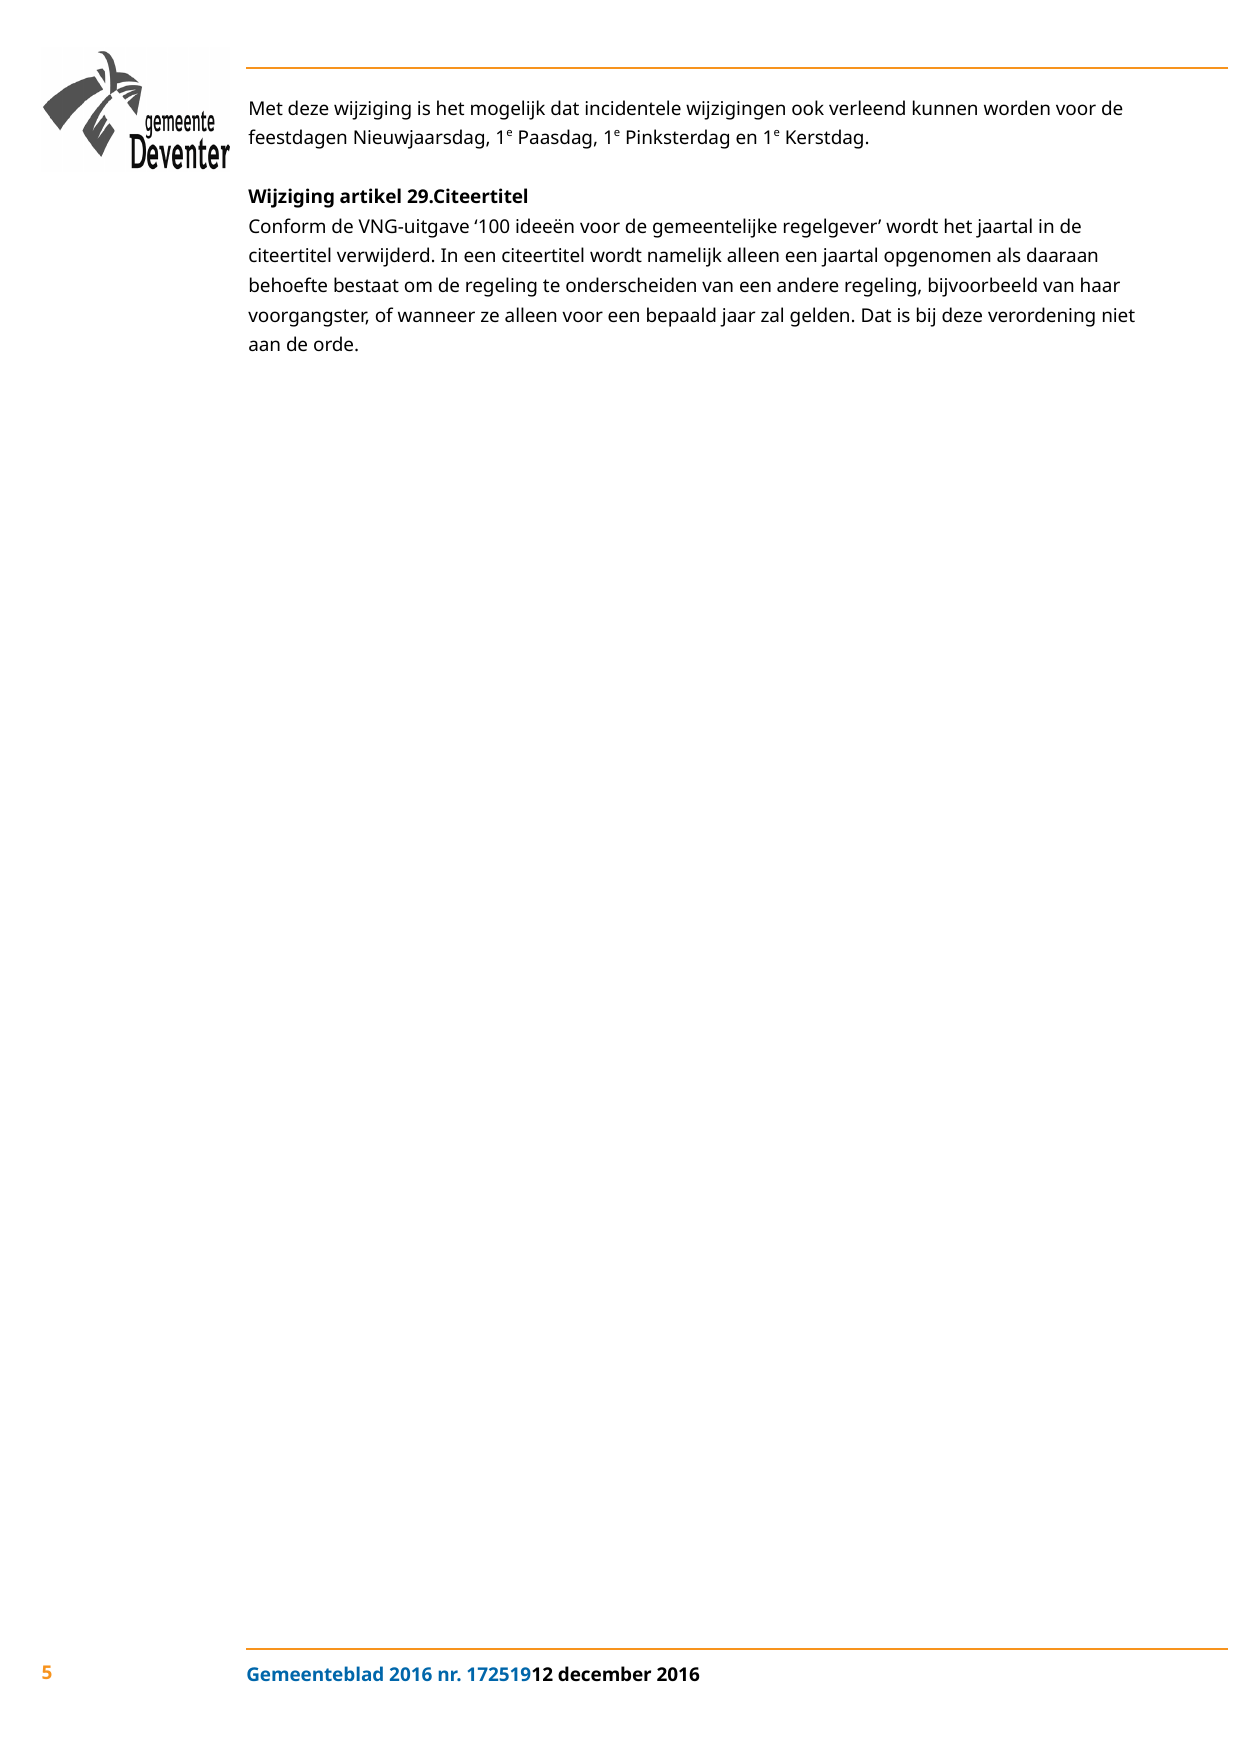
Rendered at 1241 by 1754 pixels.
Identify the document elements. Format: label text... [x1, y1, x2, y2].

text Wijziging artikel 29.Citeertitel [248, 183, 1152, 209]
picture [41, 47, 231, 172]
text Met deze wijziging is het mogelijk dat incidentele wijzigingen ook verleend kunnen worden voor de feestdagen Nieuwjaarsdag, 1e Paasdag, 1e Pinksterdag en 1e Kerstdag. [248, 95, 1152, 150]
text Conform de VNG-uitgave ‘100 ideeën voor de gemeentelijke regelgever’ wordt het jaartal in de citeertitel verwijderd. In een citeertitel wordt namelijk alleen een jaartal opgenomen als daaraan behoefte bestaat om de regeling te onderscheiden van een andere regeling, bijvoorbeeld van haar voorgangster, of wanneer ze alleen voor een bepaald jaar zal gelden. Dat is bij deze verordening niet aan de orde. [248, 213, 1152, 357]
